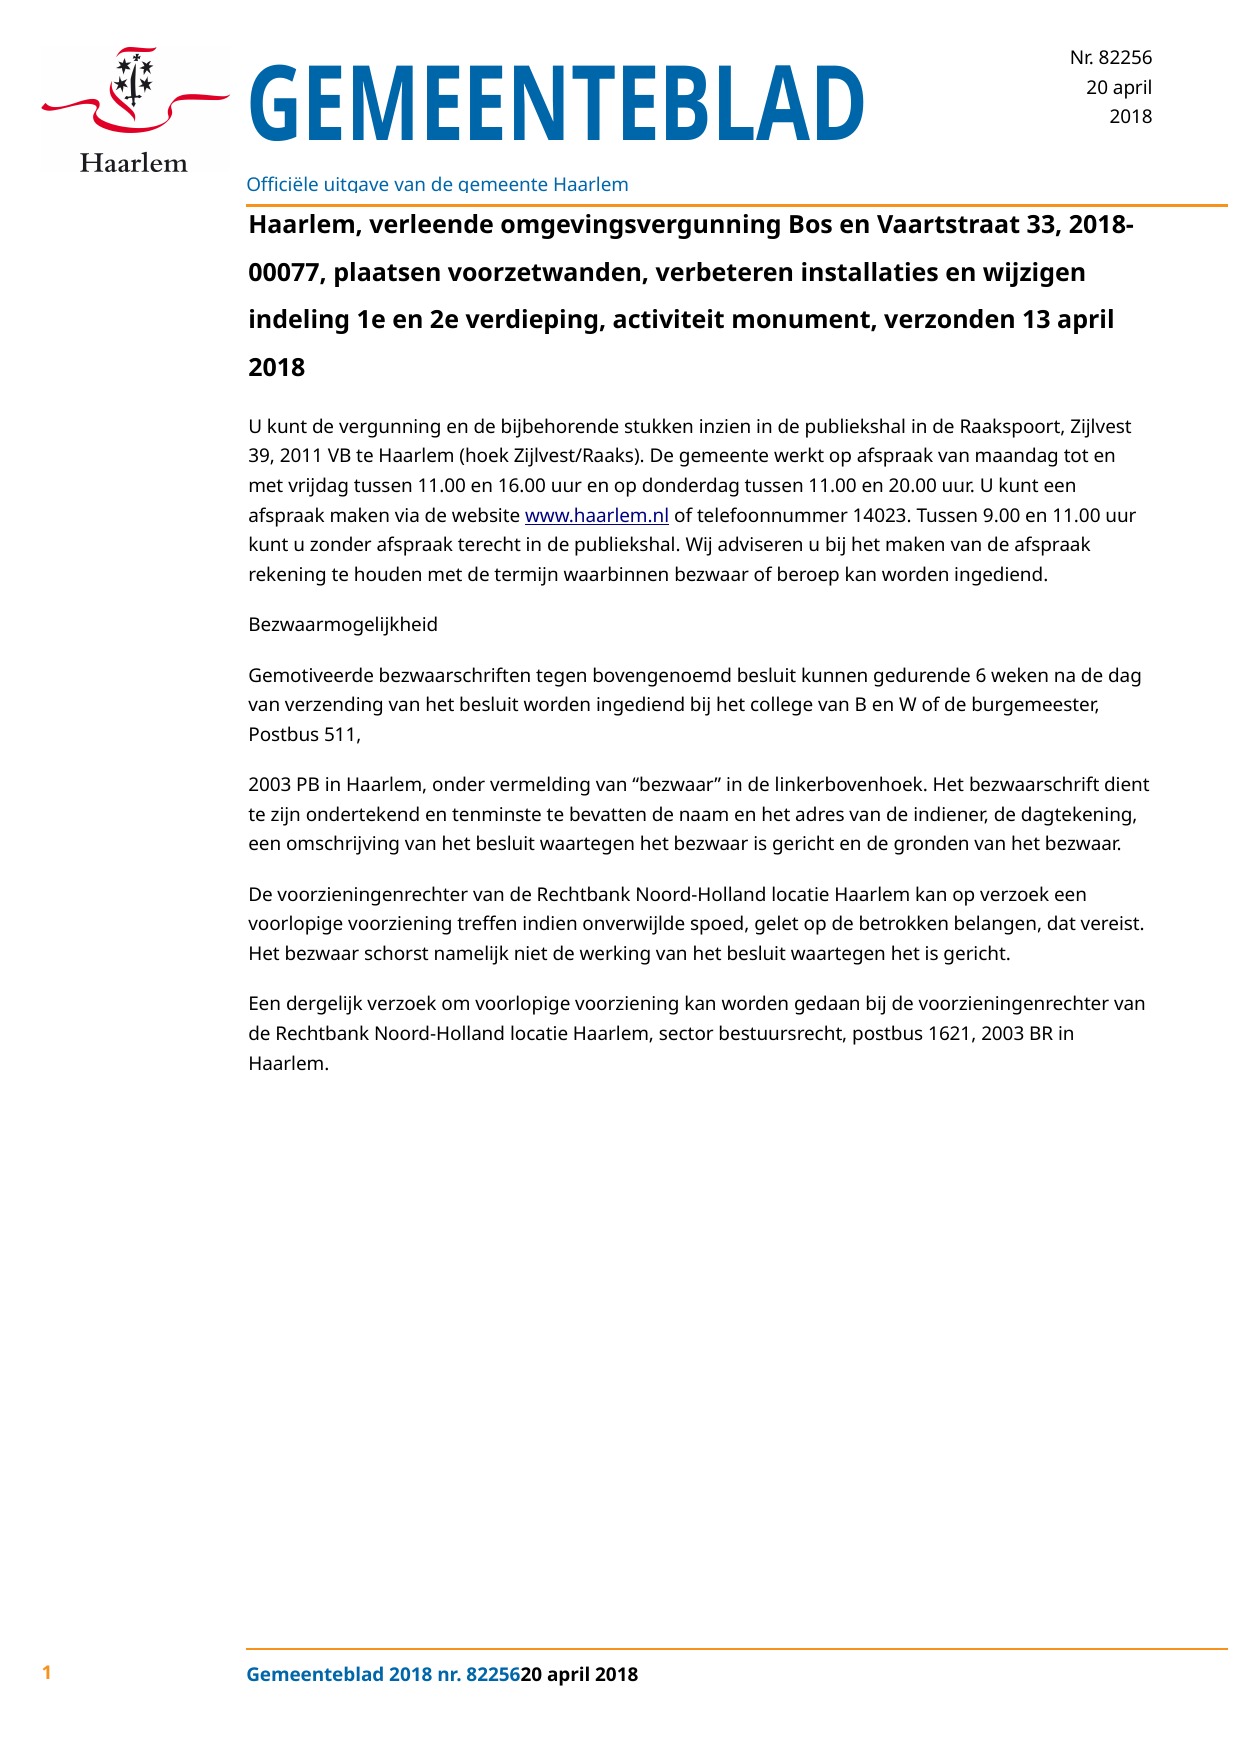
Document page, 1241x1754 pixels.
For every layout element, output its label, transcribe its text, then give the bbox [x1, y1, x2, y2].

text Een dergelijk verzoek om voorlopige voorziening kan worden gedaan bij de voorzieningenrechter van de Rechtbank Noord-Holland locatie Haarlem, sector bestuursrecht, postbus 1621, 2003 BR in Haarlem. [248, 991, 1152, 1076]
text Bezwaarmogelijkheid [248, 611, 1152, 637]
text Gemotiveerde bezwaarschriften tegen bovengenoemd besluit kunnen gedurende 6 weken na de dag van verzending van het besluit worden ingediend bij het college van B en W of de burgemeester, Postbus 511, [248, 662, 1152, 747]
text De voorzieningenrechter van de Rechtbank Noord-Holland locatie Haarlem kan op verzoek een voorlopige voorziening treffen indien onverwijlde spoed, gelet op de betrokken belangen, dat vereist. Het bezwaar schorst namelijk niet de werking van het besluit waartegen het is gericht. [248, 881, 1152, 966]
text Haarlem, verleende omgevingsvergunning Bos en Vaartstraat 33, 2018-00077, plaatsen voorzetwanden, verbeteren installaties en wijzigen indeling 1e en 2e verdieping, activiteit monument, verzonden 13 april 2018 [248, 207, 1152, 384]
picture [41, 47, 231, 172]
text 2003 PB in Haarlem, onder vermelding van “bezwaar” in de linkerbovenhoek. Het bezwaarschrift dient te zijn ondertekend en tenminste te bevatten de naam en het adres van de indiener, de dagtekening, een omschrijving van het besluit waartegen het bezwaar is gericht en de gronden van het bezwaar. [248, 771, 1152, 856]
text U kunt de vergunning en de bijbehorende stukken inzien in de publiekshal in de Raakspoort, Zijlvest 39, 2011 VB te Haarlem (hoek Zijlvest/Raaks). De gemeente werkt op afspraak van maandag tot en met vrijdag tussen 11.00 en 16.00 uur en op donderdag tussen 11.00 en 20.00 uur. U kunt een afspraak maken via de website www.haarlem.nl of telefoonnummer 14023. Tussen 9.00 en 11.00 uur kunt u zonder afspraak terecht in de publiekshal. Wij adviseren u bij het maken van de afspraak rekening te houden met de termijn waarbinnen bezwaar of beroep kan worden ingediend. [248, 413, 1152, 587]
